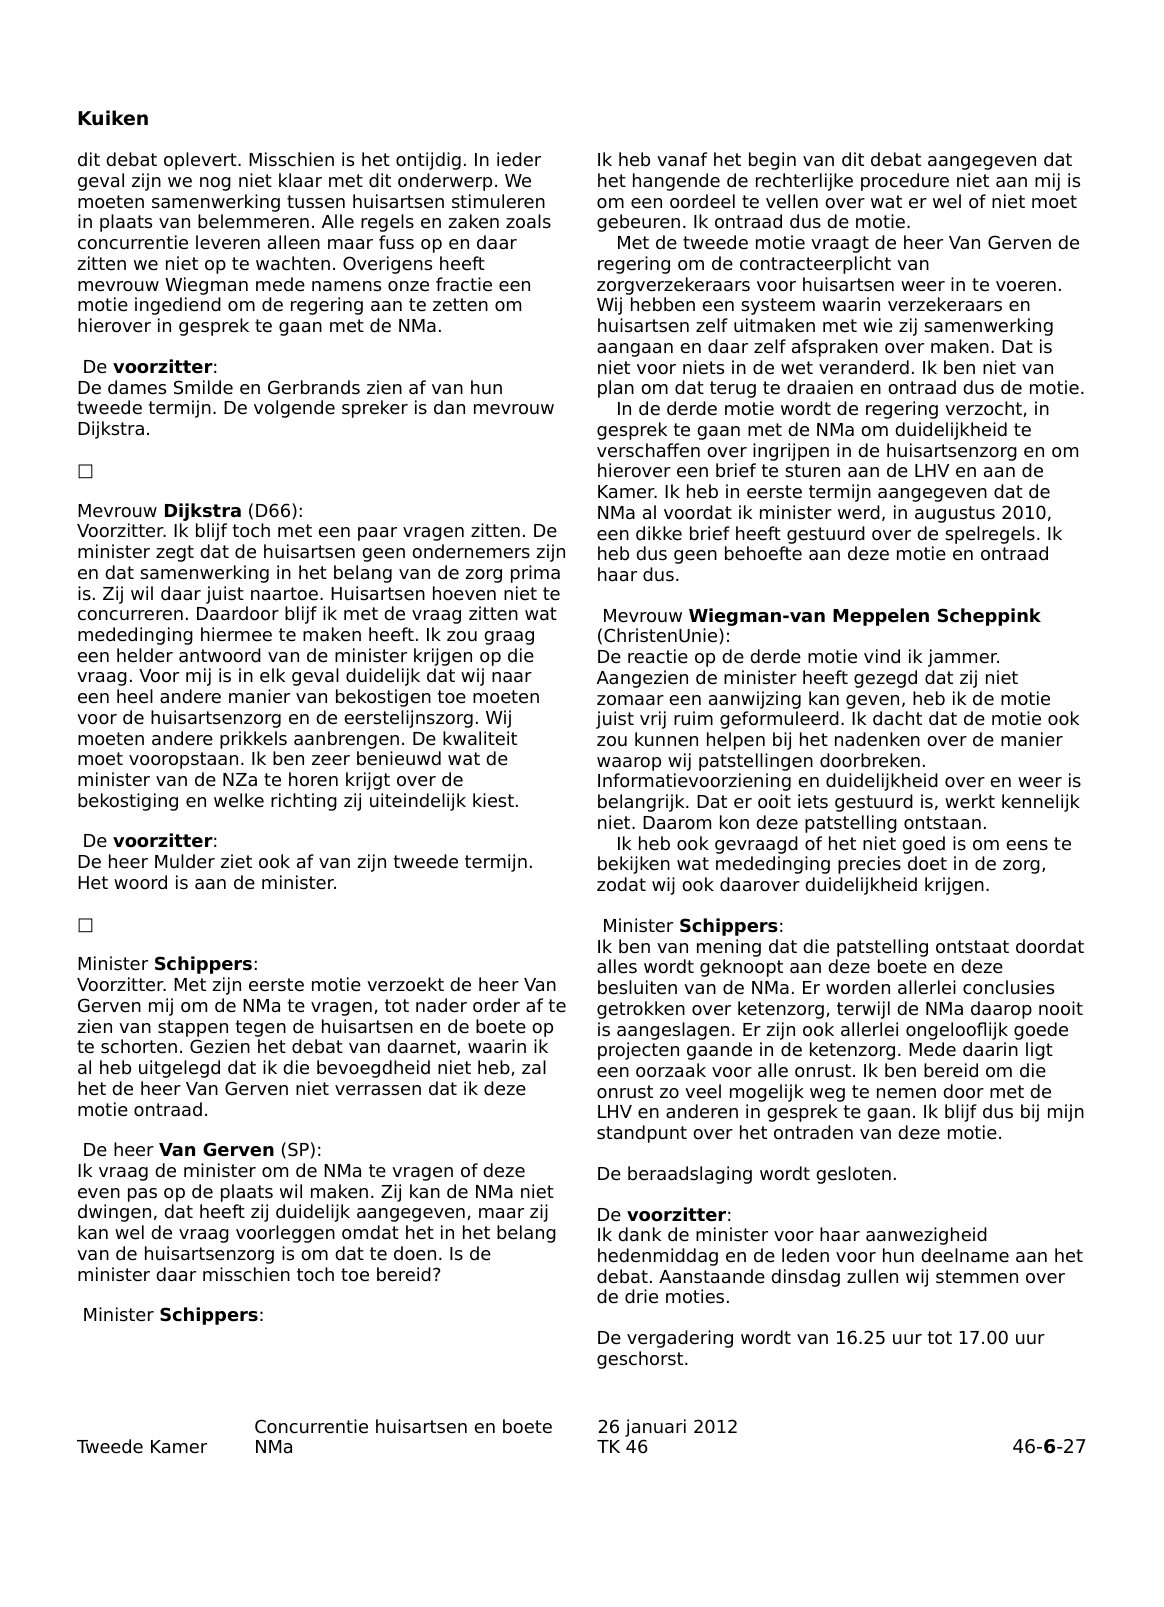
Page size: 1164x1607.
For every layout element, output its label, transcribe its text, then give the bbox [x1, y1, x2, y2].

text Mevrouw Dijkstra (D66): [77, 500, 567, 521]
text De voorzitter: [77, 831, 567, 852]
text De reactie op de derde motie vind ik jammer. Aangezien de minister heeft gezegd dat zij niet zomaar een aanwijzing kan geven, heb ik de motie juist vrij ruim geformuleerd. Ik dacht dat de motie ook zou kunnen helpen bij het nadenken over de manier waarop wij patstellingen doorbreken. Informatievoorziening en duidelijkheid over en weer is belangrijk. Dat er ooit iets gestuurd is, werkt kennelijk niet. Daarom kon deze patstelling ontstaan. [596, 647, 1087, 833]
text Voorzitter. Ik blijf toch met een paar vragen zitten. De minister zegt dat de huisartsen geen ondernemers zijn en dat samenwerking in het belang van de zorg prima is. Zij wil daar juist naartoe. Huisartsen hoeven niet te concurreren. Daardoor blijf ik met de vraag zitten wat mededinging hiermee te maken heeft. Ik zou graag een helder antwoord van de minister krijgen op die vraag. Voor mij is in elk geval duidelijk dat wij naar een heel andere manier van bekostigen toe moeten voor de huisartsenzorg en de eerstelijnszorg. Wij moeten andere prikkels aanbrengen. De kwaliteit moet vooropstaan. Ik ben zeer benieuwd wat de minister van de NZa te horen krijgt over de bekostiging en welke richting zij uiteindelijk kiest. [77, 521, 567, 811]
text □ [77, 460, 567, 480]
text Minister Schippers: [596, 916, 1087, 936]
text Ik ben van mening dat die patstelling ontstaat doordat alles wordt geknoopt aan deze boete en deze besluiten van de NMa. Er worden allerlei conclusies getrokken over ketenzorg, terwijl de NMa daarop nooit is aangeslagen. Er zijn ook allerlei ongelooflijk goede projecten gaande in de ketenzorg. Mede daarin ligt een oorzaak voor alle onrust. Ik ben bereid om die onrust zo veel mogelijk weg te nemen door met de LHV en anderen in gesprek te gaan. Ik blijf dus bij mijn standpunt over het ontraden van deze motie. [596, 936, 1087, 1144]
text Ik dank de minister voor haar aanwezigheid hedenmiddag en de leden voor hun deelname aan het debat. Aanstaande dinsdag zullen wij stemmen over de drie moties. [596, 1225, 1087, 1308]
text In de derde motie wordt de regering verzocht, in gesprek te gaan met de NMa om duidelijkheid te verschaffen over ingrijpen in de huisartsenzorg en om hierover een brief te sturen aan de LHV en aan de Kamer. Ik heb in eerste termijn aangegeven dat de NMa al voordat ik minister werd, in augustus 2010, een dikke brief heeft gestuurd over de spelregels. Ik heb dus geen behoefte aan deze motie en ontraad haar dus. [596, 399, 1087, 586]
text De heer Van Gerven (SP): [77, 1140, 567, 1161]
text De beraadslaging wordt gesloten. [596, 1164, 1087, 1184]
text De voorzitter: [77, 357, 567, 377]
text Met de tweede motie vraagt de heer Van Gerven de regering om de contracteerplicht van zorgverzekeraars voor huisartsen weer in te voeren. Wij hebben een systeem waarin verzekeraars en huisartsen zelf uitmaken met wie zij samenwerking aangaan en daar zelf afspraken over maken. Dat is niet voor niets in de wet veranderd. Ik ben niet van plan om dat terug te draaien en ontraad dus de motie. [596, 233, 1087, 399]
text Ik heb vanaf het begin van dit debat aangegeven dat het hangende de rechterlijke procedure niet aan mij is om een oordeel te vellen over wat er wel of niet moet gebeuren. Ik ontraad dus de motie. [596, 150, 1087, 233]
text dit debat oplevert. Misschien is het ontijdig. In ieder geval zijn we nog niet klaar met dit onderwerp. We moeten samenwerking tussen huisartsen stimuleren in plaats van belemmeren. Alle regels en zaken zoals concurrentie leveren alleen maar fuss op en daar zitten we niet op te wachten. Overigens heeft mevrouw Wiegman mede namens onze fractie een motie ingediend om de regering aan te zetten om hierover in gesprek te gaan met de NMa. [77, 150, 567, 337]
text Ik heb ook gevraagd of het niet goed is om eens te bekijken wat mededinging precies doet in de zorg, zodat wij ook daarover duidelijkheid krijgen. [596, 833, 1087, 896]
text Minister Schippers: [77, 954, 567, 975]
text □ [77, 913, 567, 934]
text Mevrouw Wiegman-van Meppelen Scheppink (ChristenUnie): [596, 606, 1087, 647]
text De heer Mulder ziet ook af van zijn tweede termijn. Het woord is aan de minister. [77, 852, 567, 893]
text De dames Smilde en Gerbrands zien af van hun tweede termijn. De volgende spreker is dan mevrouw Dijkstra. [77, 377, 567, 440]
text Ik vraag de minister om de NMa te vragen of deze even pas op de plaats wil maken. Zij kan de NMa niet dwingen, dat heeft zij duidelijk aangegeven, maar zij kan wel de vraag voorleggen omdat het in het belang van de huisartsenzorg is om dat te doen. Is de minister daar misschien toch toe bereid? [77, 1161, 567, 1285]
text Voorzitter. Met zijn eerste motie verzoekt de heer Van Gerven mij om de NMa te vragen, tot nader order af te zien van stappen tegen de huisartsen en de boete op te schorten. Gezien het debat van daarnet, waarin ik al heb uitgelegd dat ik die bevoegdheid niet heb, zal het de heer Van Gerven niet verrassen dat ik deze motie ontraad. [77, 975, 567, 1120]
text De voorzitter: [596, 1204, 1087, 1225]
text Minister Schippers: [77, 1305, 567, 1326]
text De vergadering wordt van 16.25 uur tot 17.00 uur geschorst. [596, 1328, 1087, 1369]
